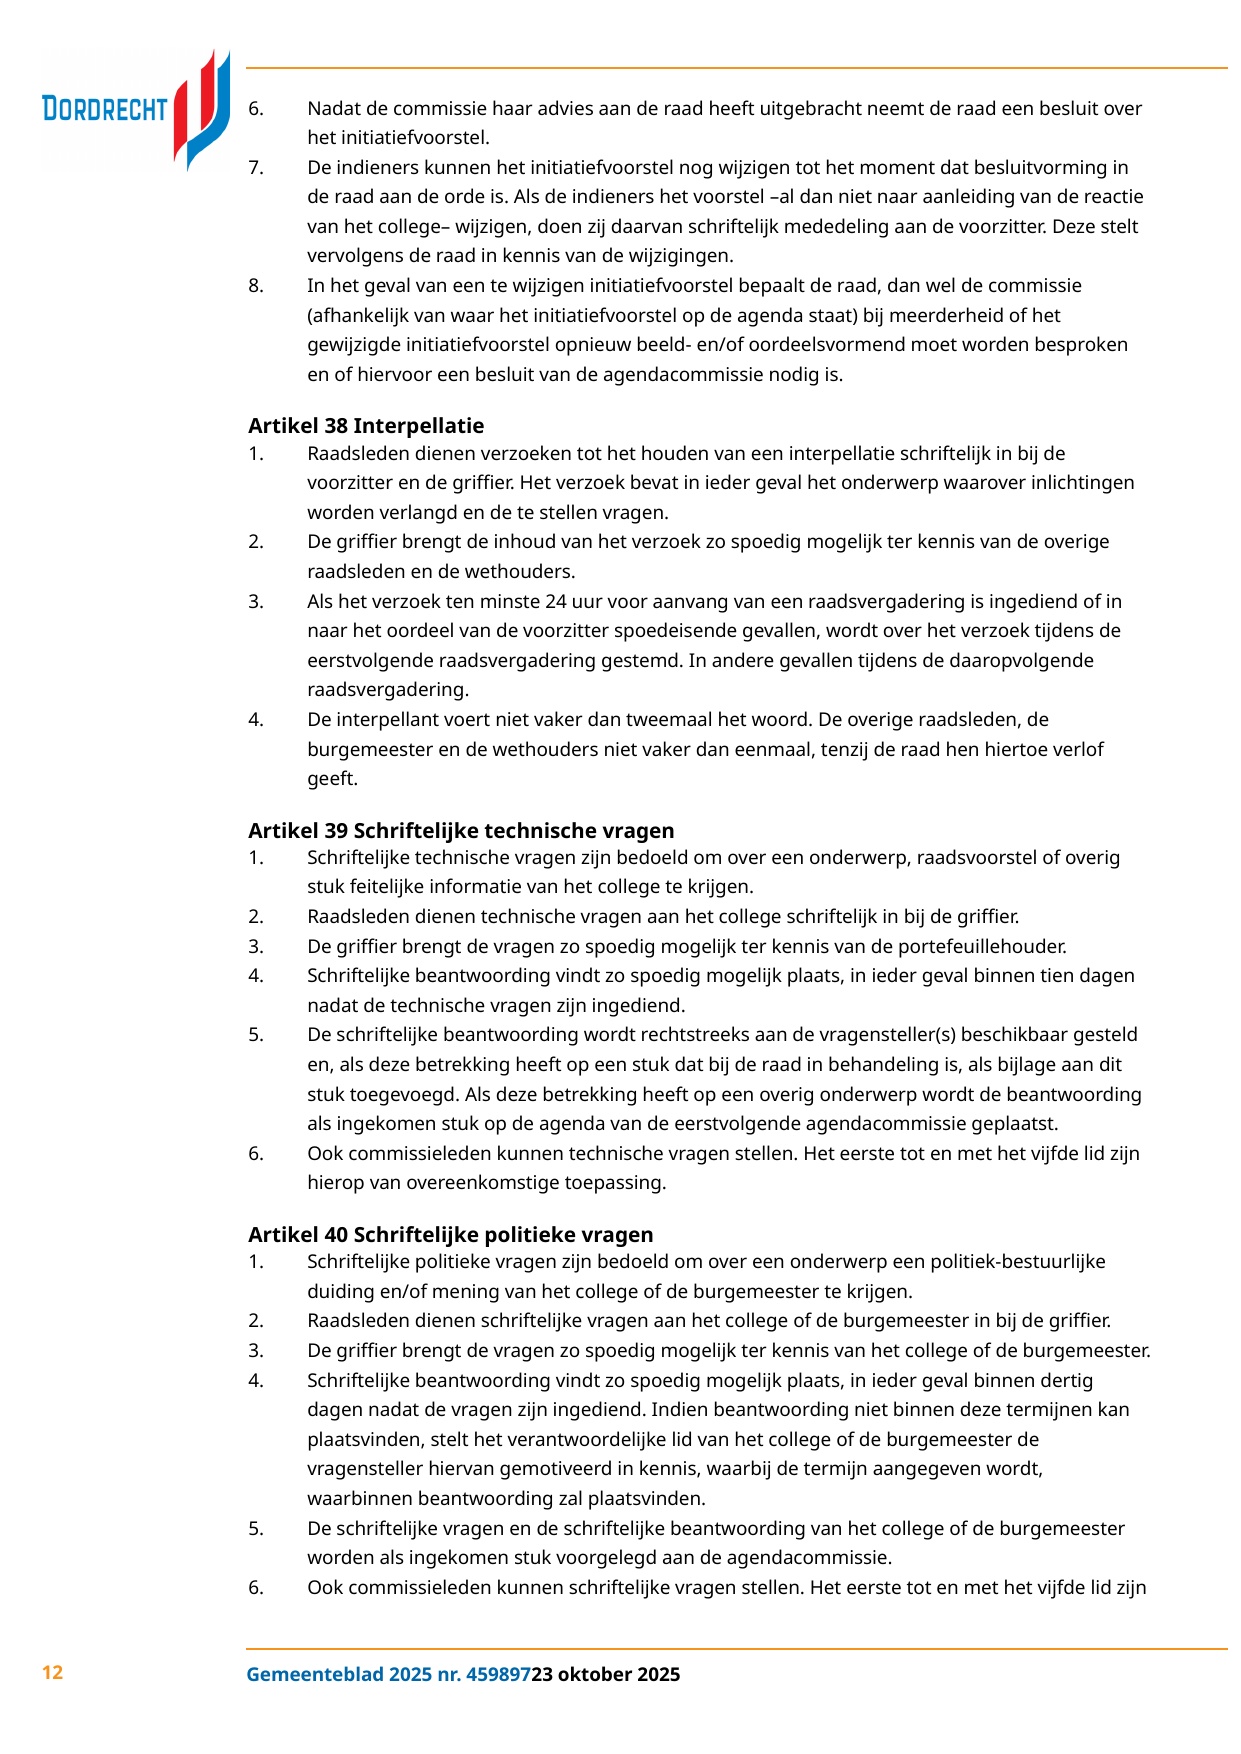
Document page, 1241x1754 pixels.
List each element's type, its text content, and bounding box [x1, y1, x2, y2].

list De schriftelijke vragen en de schriftelijke beantwoording van het college of de burgemeester worden als ingekomen stuk voorgelegd aan de agendacommissie. [248, 1515, 1152, 1570]
list De schriftelijke beantwoording wordt rechtstreeks aan de vragensteller(s) beschikbaar gesteld en, als deze betrekking heeft op een stuk dat bij de raad in behandeling is, als bijlage aan dit stuk toegevoegd. Als deze betrekking heeft op een overig onderwerp wordt de beantwoording als ingekomen stuk op de agenda van de eerstvolgende agendacommissie geplaatst. [248, 1022, 1152, 1136]
list De griffier brengt de vragen zo spoedig mogelijk ter kennis van het college of de burgemeester. [248, 1337, 1152, 1363]
list Ook commissieleden kunnen technische vragen stellen. Het eerste tot en met het vijfde lid zijn hierop van overeenkomstige toepassing. [248, 1140, 1152, 1195]
text Artikel 40 Schriftelijke politieke vragen [248, 1220, 1152, 1248]
list Raadsleden dienen schriftelijke vragen aan het college of de burgemeester in bij de griffier. [248, 1308, 1152, 1333]
list De griffier brengt de vragen zo spoedig mogelijk ter kennis van de portefeuillehouder. [248, 933, 1152, 959]
list De indieners kunnen het initiatiefvoorstel nog wijzigen tot het moment dat besluitvorming in de raad aan de orde is. Als de indieners het voorstel –al dan niet naar aanleiding van de reactie van het college– wijzigen, doen zij daarvan schriftelijk mededeling aan de voorzitter. Deze stelt vervolgens de raad in kennis van de wijzigingen. [248, 154, 1152, 268]
list Als het verzoek ten minste 24 uur voor aanvang van een raadsvergadering is ingediend of in naar het oordeel van de voorzitter spoedeisende gevallen, wordt over het verzoek tijdens de eerstvolgende raadsvergadering gestemd. In andere gevallen tijdens de daaropvolgende raadsvergadering. [248, 588, 1152, 702]
list Schriftelijke technische vragen zijn bedoeld om over een onderwerp, raadsvoorstel of overig stuk feitelijke informatie van het college te krijgen. [248, 844, 1152, 899]
list Schriftelijke politieke vragen zijn bedoeld om over een onderwerp een politiek-bestuurlijke duiding en/of mening van het college of de burgemeester te krijgen. [248, 1248, 1152, 1304]
list Raadsleden dienen verzoeken tot het houden van een interpellatie schriftelijk in bij de voorzitter en de griffier. Het verzoek bevat in ieder geval het onderwerp waarover inlichtingen worden verlangd en de te stellen vragen. [248, 440, 1152, 525]
list Ook commissieleden kunnen schriftelijke vragen stellen. Het eerste tot en met het vijfde lid zijn [248, 1574, 1152, 1599]
text Artikel 39 Schriftelijke technische vragen [248, 816, 1152, 844]
list Raadsleden dienen technische vragen aan het college schriftelijk in bij de griffier. [248, 903, 1152, 929]
list De griffier brengt de inhoud van het verzoek zo spoedig mogelijk ter kennis van de overige raadsleden en de wethouders. [248, 529, 1152, 584]
list Schriftelijke beantwoording vindt zo spoedig mogelijk plaats, in ieder geval binnen dertig dagen nadat de vragen zijn ingediend. Indien beantwoording niet binnen deze termijnen kan plaatsvinden, stelt het verantwoordelijke lid van het college of de burgemeester de vragensteller hiervan gemotiveerd in kennis, waarbij de termijn aangegeven wordt, waarbinnen beantwoording zal plaatsvinden. [248, 1367, 1152, 1511]
list Nadat de commissie haar advies aan de raad heeft uitgebracht neemt de raad een besluit over het initiatiefvoorstel. [248, 95, 1152, 150]
list In het geval van een te wijzigen initiatiefvoorstel bepaalt de raad, dan wel de commissie (afhankelijk van waar het initiatiefvoorstel op de agenda staat) bij meerderheid of het gewijzigde initiatiefvoorstel opnieuw beeld- en/of oordeelsvormend moet worden besproken en of hiervoor een besluit van de agendacommissie nodig is. [248, 272, 1152, 387]
picture [41, 47, 231, 172]
list Schriftelijke beantwoording vindt zo spoedig mogelijk plaats, in ieder geval binnen tien dagen nadat de technische vragen zijn ingediend. [248, 962, 1152, 1018]
list De interpellant voert niet vaker dan tweemaal het woord. De overige raadsleden, de burgemeester en de wethouders niet vaker dan eenmaal, tenzij de raad hen hiertoe verlof geeft. [248, 706, 1152, 791]
text Artikel 38 Interpellatie [248, 411, 1152, 440]
